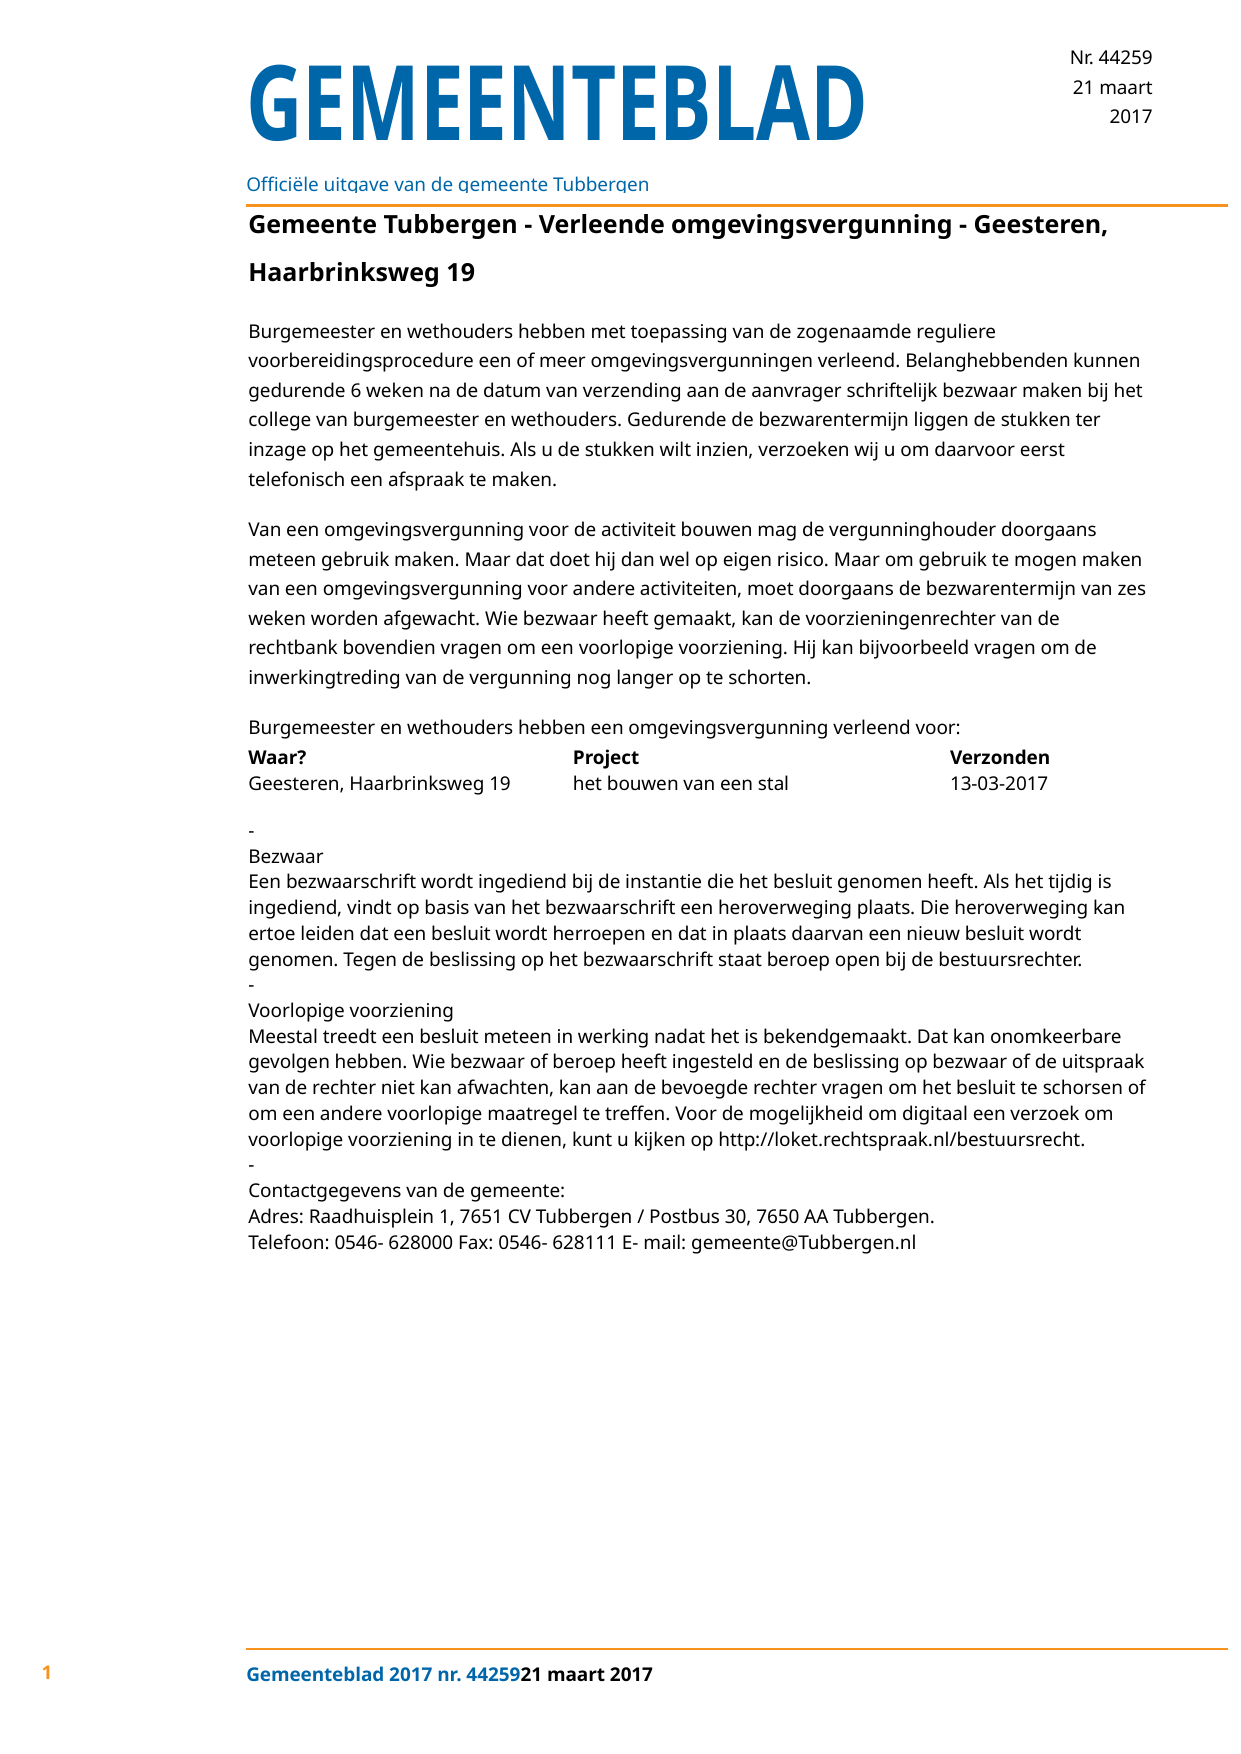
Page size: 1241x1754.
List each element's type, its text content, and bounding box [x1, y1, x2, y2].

text Van een omgevingsvergunning voor de activiteit bouwen mag de vergunninghouder doorgaans meteen gebruik maken. Maar dat doet hij dan wel op eigen risico. Maar om gebruik te mogen maken van een omgevingsvergunning voor andere activiteiten, moet doorgaans de bezwarentermijn van zes weken worden afgewacht. Wie bezwaar heeft gemaakt, kan de voorzieningenrechter van de rechtbank bovendien vragen om een voorlopige voorziening. Hij kan bijvoorbeeld vragen om de inwerkingtreding van de vergunning nog langer op te schorten. [248, 516, 1152, 690]
text Meestal treedt een besluit meteen in werking nadat het is bekendgemaakt. Dat kan onomkeerbare gevolgen hebben. Wie bezwaar of beroep heeft ingesteld en de beslissing op bezwaar of de uitspraak van de rechter niet kan afwachten, kan aan de bevoegde rechter vragen om het besluit te schorsen of om een andere voorlopige maatregel te treffen. Voor de mogelijkheid om digitaal een verzoek om voorlopige voorziening in te dienen, kunt u kijken op http://loket.rechtspraak.nl/bestuursrecht. [248, 1023, 1152, 1152]
text Burgemeester en wethouders hebben met toepassing van de zogenaamde reguliere voorbereidingsprocedure een of meer omgevingsvergunningen verleend. Belanghebbenden kunnen gedurende 6 weken na de datum van verzending aan de aanvrager schriftelijk bezwaar maken bij het college van burgemeester en wethouders. Gedurende de bezwarentermijn liggen de stukken ter inzage op het gemeentehuis. Als u de stukken wilt inzien, verzoeken wij u om daarvoor eerst telefonisch een afspraak te maken. [248, 318, 1152, 492]
table_cell het bouwen van een stal [573, 770, 950, 796]
table_header Project [573, 744, 950, 770]
text - [248, 817, 1152, 843]
picture [41, 47, 231, 172]
text - [248, 1152, 1152, 1177]
table_cell 13-03-2017 [950, 770, 1152, 796]
text Voorlopige voorziening [248, 997, 1152, 1023]
table_header Verzonden [950, 744, 1152, 770]
text Telefoon: 0546- 628000 Fax: 0546- 628111 E- mail: gemeente@Tubbergen.nl [248, 1229, 1152, 1254]
text Adres: Raadhuisplein 1, 7651 CV Tubbergen / Postbus 30, 7650 AA Tubbergen. [248, 1203, 1152, 1229]
table_header Waar? [248, 744, 573, 770]
text Burgemeester en wethouders hebben een omgevingsvergunning verleend voor: [248, 714, 1152, 740]
text Bezwaar [248, 843, 1152, 869]
text Contactgegevens van de gemeente: [248, 1177, 1152, 1203]
text - [248, 972, 1152, 997]
text Een bezwaarschrift wordt ingediend bij de instantie die het besluit genomen heeft. Als het tijdig is ingediend, vindt op basis van het bezwaarschrift een heroverweging plaats. Die heroverweging kan ertoe leiden dat een besluit wordt herroepen en dat in plaats daarvan een nieuw besluit wordt genomen. Tegen de beslissing op het bezwaarschrift staat beroep open bij de bestuursrechter. [248, 869, 1152, 972]
table_cell Geesteren, Haarbrinksweg 19 [248, 770, 573, 796]
text Gemeente Tubbergen - Verleende omgevingsvergunning - Geesteren, Haarbrinksweg 19 [248, 207, 1152, 288]
